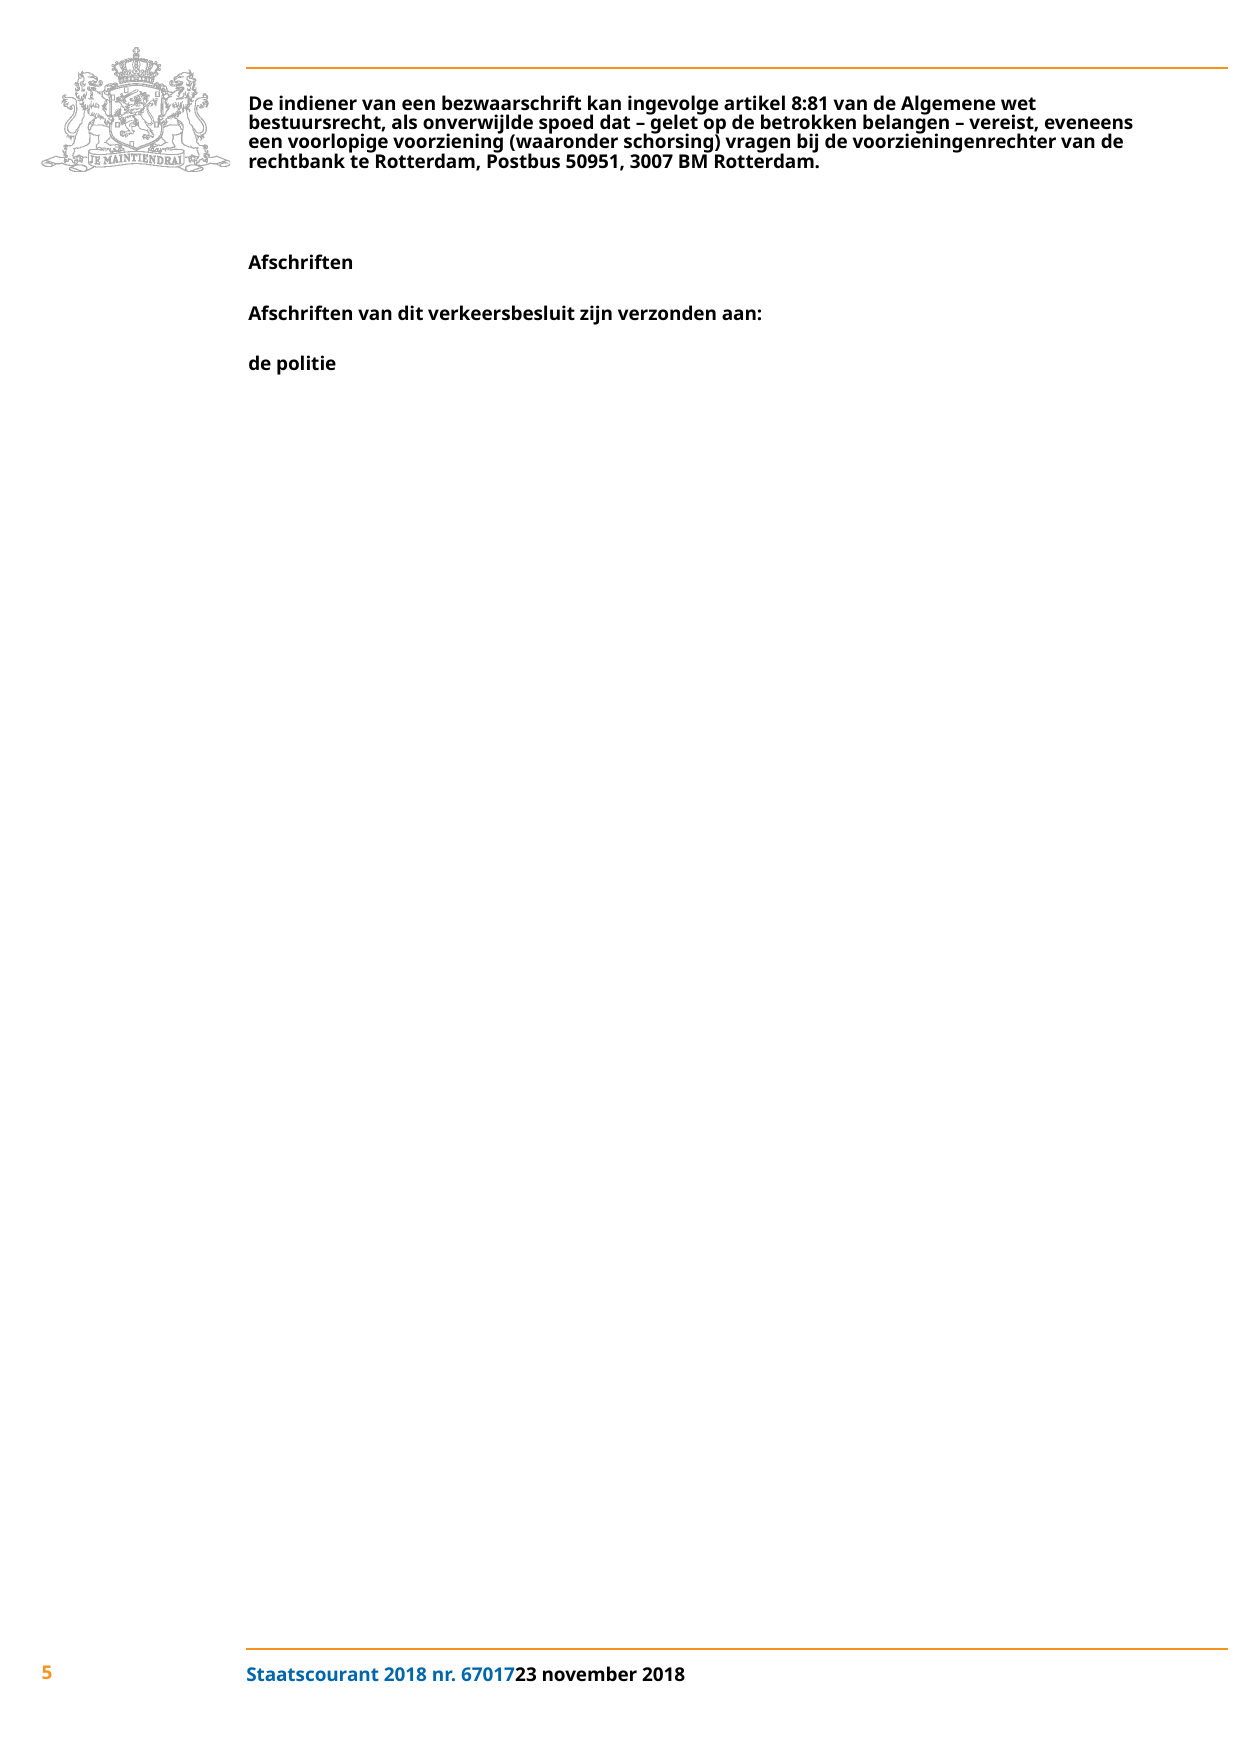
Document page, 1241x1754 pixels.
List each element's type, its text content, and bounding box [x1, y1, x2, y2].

picture [41, 47, 231, 172]
text Afschriften [248, 254, 1152, 273]
text de politie [248, 355, 1152, 374]
text Afschriften van dit verkeersbesluit zijn verzonden aan: [248, 304, 1152, 324]
text De indiener van een bezwaarschrift kan ingevolge artikel 8:81 van de Algemene wet bestuursrecht, als onverwijlde spoed dat – gelet op de betrokken belangen – vereist, eveneens een voorlopige voorziening (waaronder schorsing) vragen bij de voorzieningenrechter van de rechtbank te Rotterdam, Postbus 50951, 3007 BM Rotterdam. [248, 95, 1152, 172]
